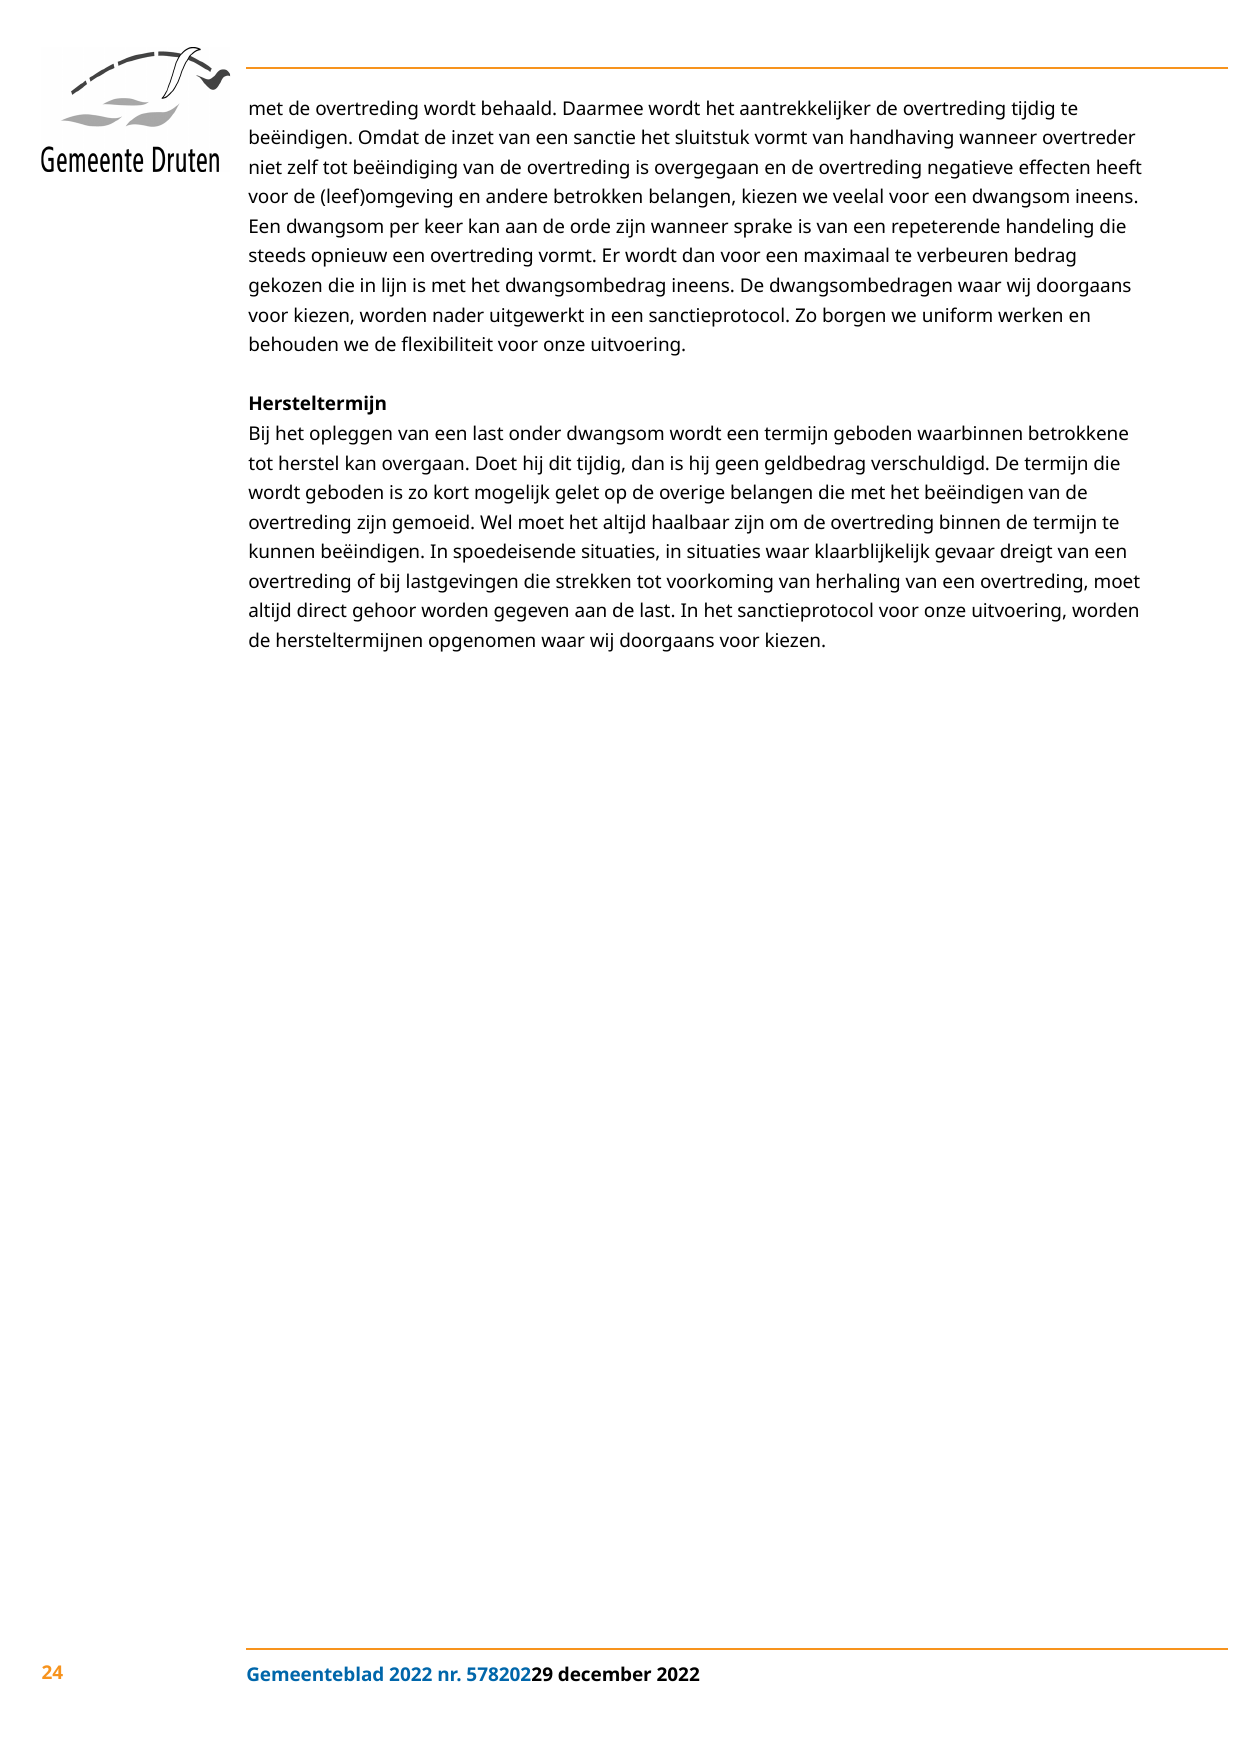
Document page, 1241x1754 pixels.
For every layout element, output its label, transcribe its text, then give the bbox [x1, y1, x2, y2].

text Bij het opleggen van een last onder dwangsom wordt een termijn geboden waarbinnen betrokkene tot herstel kan overgaan. Doet hij dit tijdig, dan is hij geen geldbedrag verschuldigd. De termijn die wordt geboden is zo kort mogelijk gelet op de overige belangen die met het beëindigen van de overtreding zijn gemoeid. Wel moet het altijd haalbaar zijn om de overtreding binnen de termijn te kunnen beëindigen. In spoedeisende situaties, in situaties waar klaarblijkelijk gevaar dreigt van een overtreding of bij lastgevingen die strekken tot voorkoming van herhaling van een overtreding, moet altijd direct gehoor worden gegeven aan de last. In het sanctieprotocol voor onze uitvoering, worden de hersteltermijnen opgenomen waar wij doorgaans voor kiezen. [248, 420, 1152, 653]
text Hersteltermijn [248, 391, 1152, 416]
picture [41, 47, 231, 172]
text met de overtreding wordt behaald. Daarmee wordt het aantrekkelijker de overtreding tijdig te beëindigen. Omdat de inzet van een sanctie het sluitstuk vormt van handhaving wanneer overtreder niet zelf tot beëindiging van de overtreding is overgegaan en de overtreding negatieve effecten heeft voor de (leef)omgeving en andere betrokken belangen, kiezen we veelal voor een dwangsom ineens. Een dwangsom per keer kan aan de orde zijn wanneer sprake is van een repeterende handeling die steeds opnieuw een overtreding vormt. Er wordt dan voor een maximaal te verbeuren bedrag gekozen die in lijn is met het dwangsombedrag ineens. De dwangsombedragen waar wij doorgaans voor kiezen, worden nader uitgewerkt in een sanctieprotocol. Zo borgen we uniform werken en behouden we de flexibiliteit voor onze uitvoering. [248, 95, 1152, 357]
